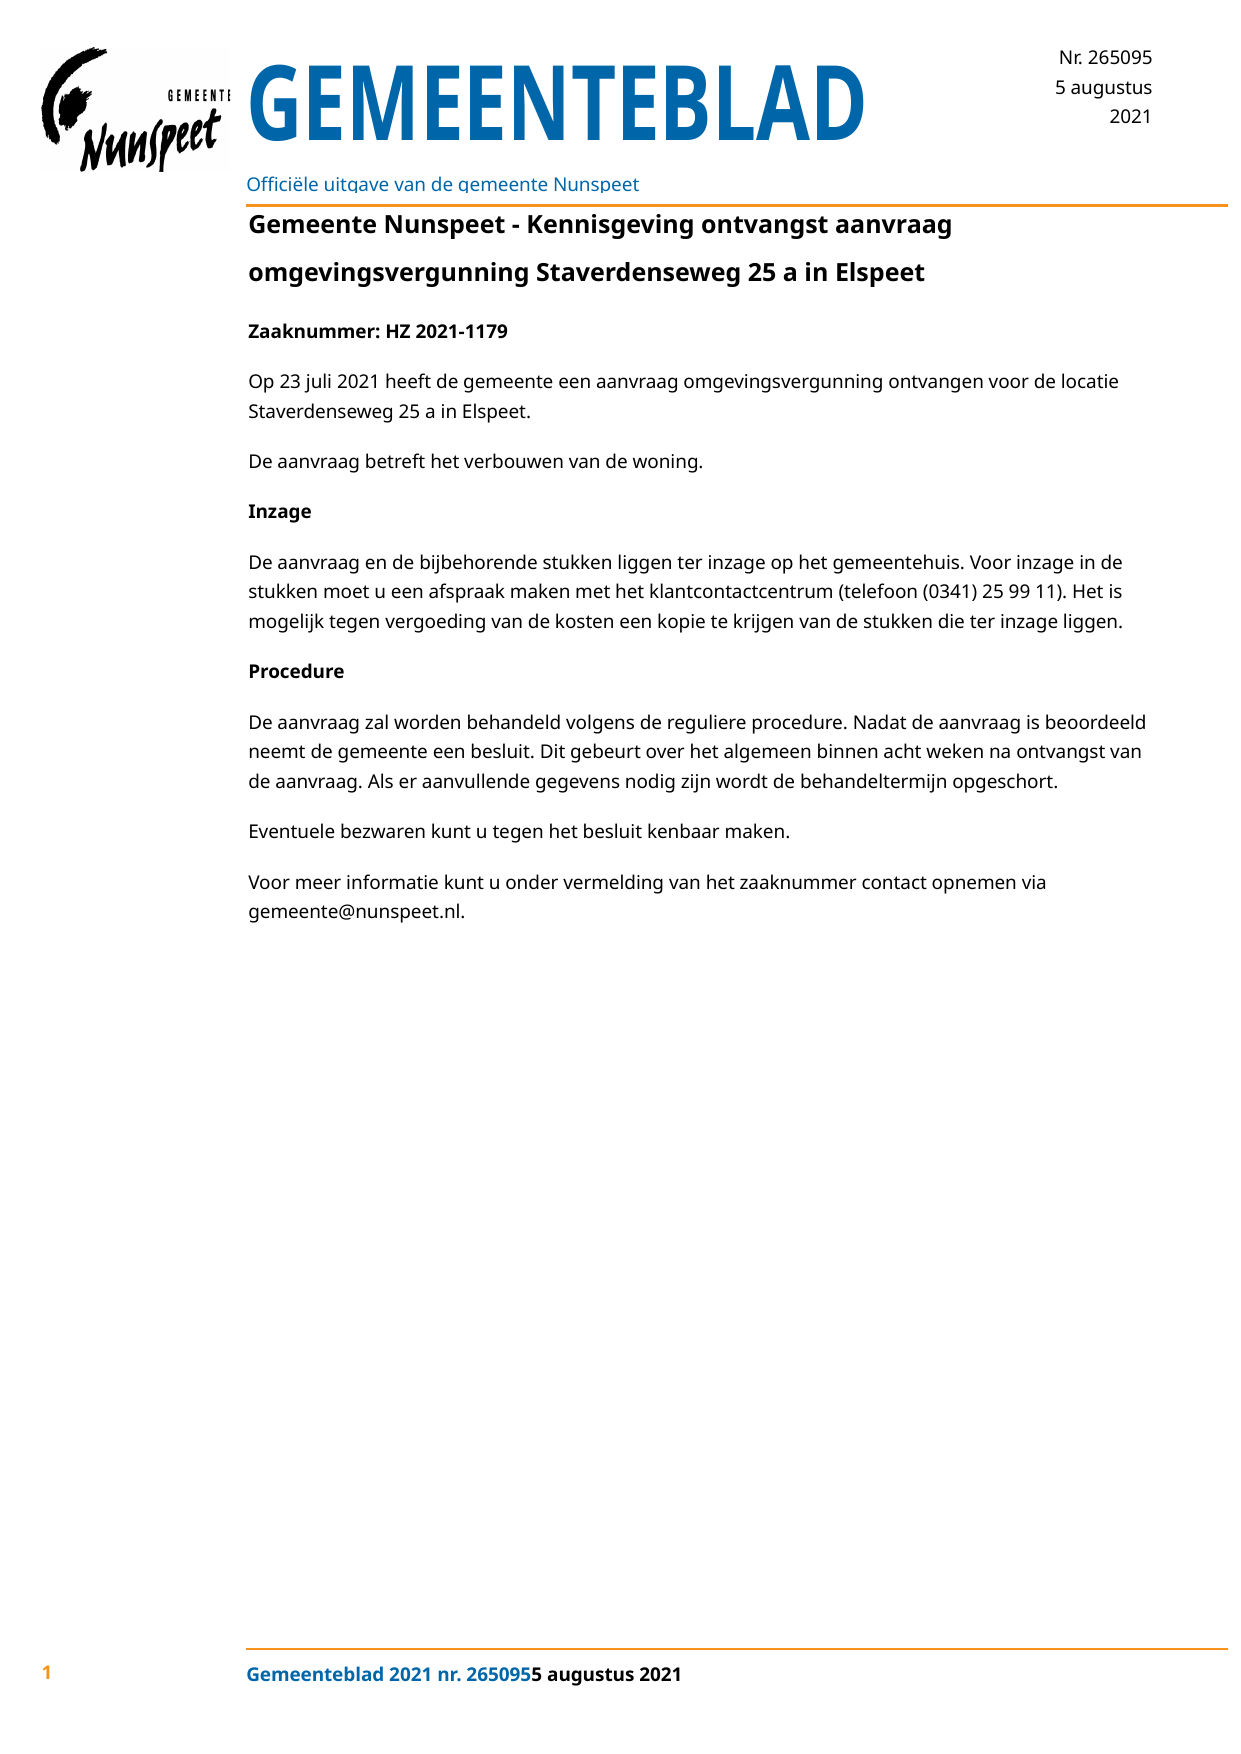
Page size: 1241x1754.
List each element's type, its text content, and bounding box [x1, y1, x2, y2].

text Voor meer informatie kunt u onder vermelding van het zaaknummer contact opnemen via gemeente@nunspeet.nl. [248, 869, 1152, 924]
text De aanvraag en de bijbehorende stukken liggen ter inzage op het gemeentehuis. Voor inzage in de stukken moet u een afspraak maken met het klantcontactcentrum (telefoon (0341) 25 99 11). Het is mogelijk tegen vergoeding van de kosten een kopie te krijgen van de stukken die ter inzage liggen. [248, 549, 1152, 634]
text De aanvraag betreft het verbouwen van de woning. [248, 448, 1152, 474]
text Inzage [248, 499, 1152, 524]
text Zaaknummer: HZ 2021-1179 [248, 318, 1152, 344]
picture [41, 47, 231, 172]
text Eventuele bezwaren kunt u tegen het besluit kenbaar maken. [248, 819, 1152, 844]
text Gemeente Nunspeet - Kennisgeving ontvangst aanvraag omgevingsvergunning Staverdenseweg 25 a in Elspeet [248, 207, 1152, 288]
text Procedure [248, 659, 1152, 684]
text De aanvraag zal worden behandeld volgens de reguliere procedure. Nadat de aanvraag is beoordeeld neemt de gemeente een besluit. Dit gebeurt over het algemeen binnen acht weken na ontvangst van de aanvraag. Als er aanvullende gegevens nodig zijn wordt de behandeltermijn opgeschort. [248, 709, 1152, 794]
text Op 23 juli 2021 heeft de gemeente een aanvraag omgevingsvergunning ontvangen voor de locatie Staverdenseweg 25 a in Elspeet. [248, 368, 1152, 424]
